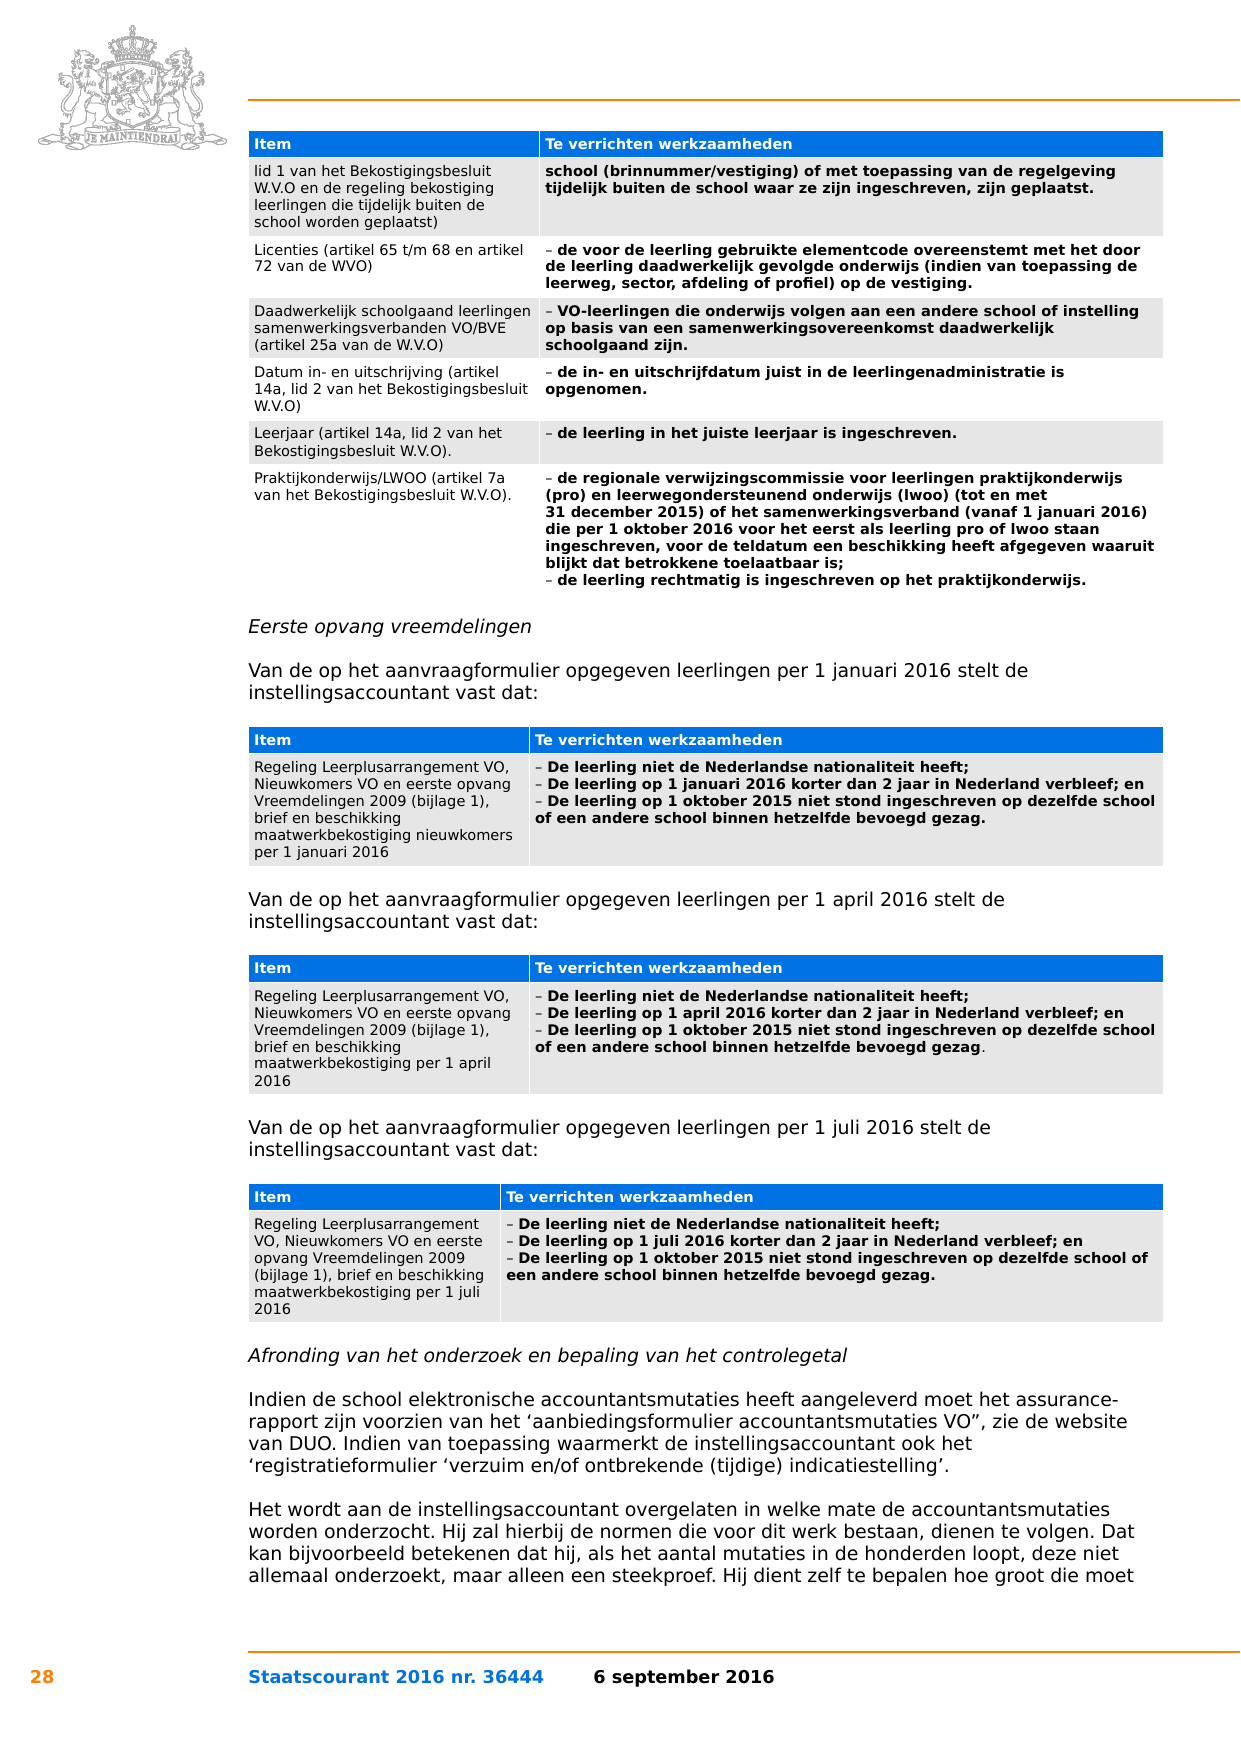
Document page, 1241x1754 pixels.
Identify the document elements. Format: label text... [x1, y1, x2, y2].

table_cell – De leerling niet de Nederlandse nationaliteit heeft; – De leerling op 1 januari 2016 korter dan 2 jaar in Nederland verbleef; en – De leerling op 1 oktober 2015 niet stond ingeschreven op dezelfde school of een andere school binnen hetzelfde bevoegd gezag. [530, 754, 1163, 866]
table_cell Datum in- en uitschrijving (artikel 14a, lid 2 van het Bekostigingsbesluit W.V.O) [249, 359, 539, 420]
table_header Item [249, 131, 539, 157]
table_header Te verrichten werkzaamheden [501, 1184, 1163, 1210]
table_cell – VO-leerlingen die onderwijs volgen aan een andere school of instelling op basis van een samenwerkingsovereenkomst daadwerkelijk schoolgaand zijn. [540, 298, 1163, 358]
table_header Te verrichten werkzaamheden [530, 727, 1163, 753]
text Van de op het aanvraagformulier opgegeven leerlingen per 1 april 2016 stelt de instellingsaccountant vast dat: [248, 888, 1163, 932]
table_cell Praktijkonderwijs/LWOO (artikel 7a van het Bekostigingsbesluit W.V.O). [249, 465, 539, 593]
picture [38, 25, 227, 150]
table_header Item [249, 727, 529, 753]
table_cell – de in- en uitschrijfdatum juist in de leerlingenadministratie is opgenomen. [540, 359, 1163, 420]
table_cell Licenties (artikel 65 t/m 68 en artikel 72 van de WVO) [249, 237, 539, 297]
table_header Item [249, 955, 529, 982]
table_cell Regeling Leerplusarrangement VO, Nieuwkomers VO en eerste opvang Vreemdelingen 2009 (bijlage 1), brief en beschikking maatwerkbekostiging per 1 juli 2016 [249, 1211, 500, 1322]
table_header Te verrichten werkzaamheden [530, 955, 1163, 982]
table_cell Regeling Leerplusarrangement VO, Nieuwkomers VO en eerste opvang Vreemdelingen 2009 (bijlage 1), brief en beschikking maatwerkbekostiging nieuwkomers per 1 januari 2016 [249, 754, 529, 866]
table_cell Daadwerkelijk schoolgaand leerlingen samenwerkingsverbanden VO/BVE (artikel 25a van de W.V.O) [249, 298, 539, 358]
table_cell – De leerling niet de Nederlandse nationaliteit heeft; – De leerling op 1 april 2016 korter dan 2 jaar in Nederland verbleef; en – De leerling op 1 oktober 2015 niet stond ingeschreven op dezelfde school of een andere school binnen hetzelfde bevoegd gezag. [530, 983, 1163, 1094]
text Het wordt aan de instellingsaccountant overgelaten in welke mate de accountantsmutaties worden onderzocht. Hij zal hierbij de normen die voor dit werk bestaan, dienen te volgen. Dat kan bijvoorbeeld betekenen dat hij, als het aantal mutaties in de honderden loopt, deze niet allemaal onderzoekt, maar alleen een steekproef. Hij dient zelf te bepalen hoe groot die moet [248, 1499, 1163, 1587]
subtitle Eerste opvang vreemdelingen [248, 616, 1163, 638]
table_cell – de regionale verwijzingscommissie voor leerlingen praktijkonderwijs (pro) en leerwegondersteunend onderwijs (lwoo) (tot en met 31 december 2015) of het samenwerkingsverband (vanaf 1 januari 2016) die per 1 oktober 2016 voor het eerst als leerling pro of lwoo staan ingeschreven, voor de teldatum een beschikking heeft afgegeven waaruit blijkt dat betrokkene toelaatbaar is; – de leerling rechtmatig is ingeschreven op het praktijkonderwijs. [540, 465, 1163, 593]
table_cell – De leerling niet de Nederlandse nationaliteit heeft; – De leerling op 1 juli 2016 korter dan 2 jaar in Nederland verbleef; en – De leerling op 1 oktober 2015 niet stond ingeschreven op dezelfde school of een andere school binnen hetzelfde bevoegd gezag. [501, 1211, 1163, 1322]
table_cell lid 1 van het Bekostigingsbesluit W.V.O en de regeling bekostiging leerlingen die tijdelijk buiten de school worden geplaatst) [249, 158, 539, 236]
table_header Item [249, 1184, 500, 1210]
text Indien de school elektronische accountantsmutaties heeft aangeleverd moet het assurance-rapport zijn voorzien van het ‘aanbiedingsformulier accountantsmutaties VO”, zie de website van DUO. Indien van toepassing waarmerkt de instellingsaccountant ook het ‘registratieformulier ‘verzuim en/of ontbrekende (tijdige) indicatiestelling’. [248, 1389, 1163, 1477]
subtitle Afronding van het onderzoek en bepaling van het controlegetal [248, 1345, 1163, 1367]
table_cell Leerjaar (artikel 14a, lid 2 van het Bekostigingsbesluit W.V.O). [249, 421, 539, 464]
table_cell – de voor de leerling gebruikte elementcode overeenstemt met het door de leerling daadwerkelijk gevolgde onderwijs (indien van toepassing de leerweg, sector, afdeling of profiel) op de vestiging. [540, 237, 1163, 297]
text Van de op het aanvraagformulier opgegeven leerlingen per 1 juli 2016 stelt de instellingsaccountant vast dat: [248, 1117, 1163, 1161]
table_cell Regeling Leerplusarrangement VO, Nieuwkomers VO en eerste opvang Vreemdelingen 2009 (bijlage 1), brief en beschikking maatwerkbekostiging per 1 april 2016 [249, 983, 529, 1094]
table_cell school (brinnummer/vestiging) of met toepassing van de regelgeving tijdelijk buiten de school waar ze zijn ingeschreven, zijn geplaatst. [540, 158, 1163, 236]
text Van de op het aanvraagformulier opgegeven leerlingen per 1 januari 2016 stelt de instellingsaccountant vast dat: [248, 660, 1163, 704]
table_cell – de leerling in het juiste leerjaar is ingeschreven. [540, 421, 1163, 464]
table_header Te verrichten werkzaamheden [540, 131, 1163, 157]
